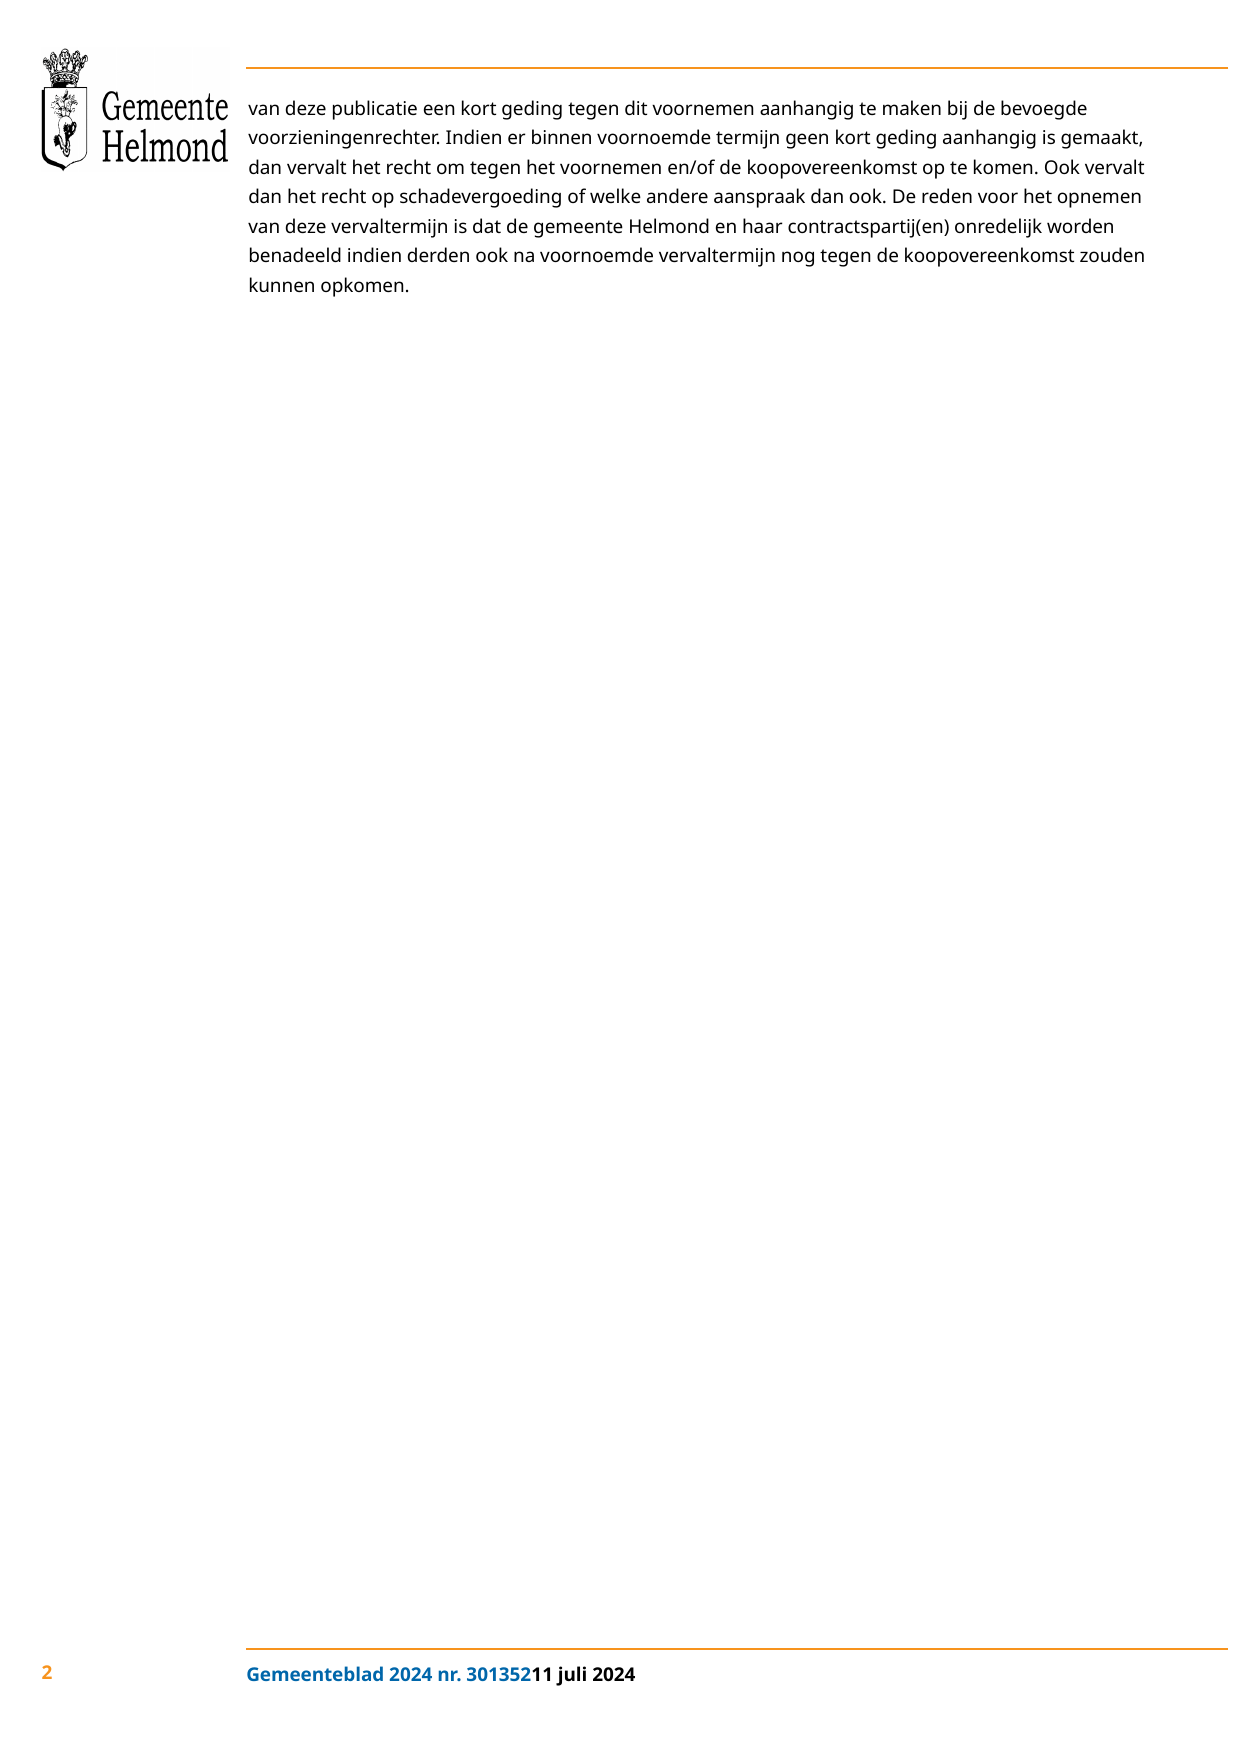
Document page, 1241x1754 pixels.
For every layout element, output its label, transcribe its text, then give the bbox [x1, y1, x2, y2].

text van deze publicatie een kort geding tegen dit voornemen aanhangig te maken bij de bevoegde voorzieningenrechter. Indien er binnen voornoemde termijn geen kort geding aanhangig is gemaakt, dan vervalt het recht om tegen het voornemen en/of de koopovereenkomst op te komen. Ook vervalt dan het recht op schadevergoeding of welke andere aanspraak dan ook. De reden voor het opnemen van deze vervaltermijn is dat de gemeente Helmond en haar contractspartij(en) onredelijk worden benadeeld indien derden ook na voornoemde vervaltermijn nog tegen de koopovereenkomst zouden kunnen opkomen. [248, 95, 1152, 298]
picture [41, 47, 231, 172]
